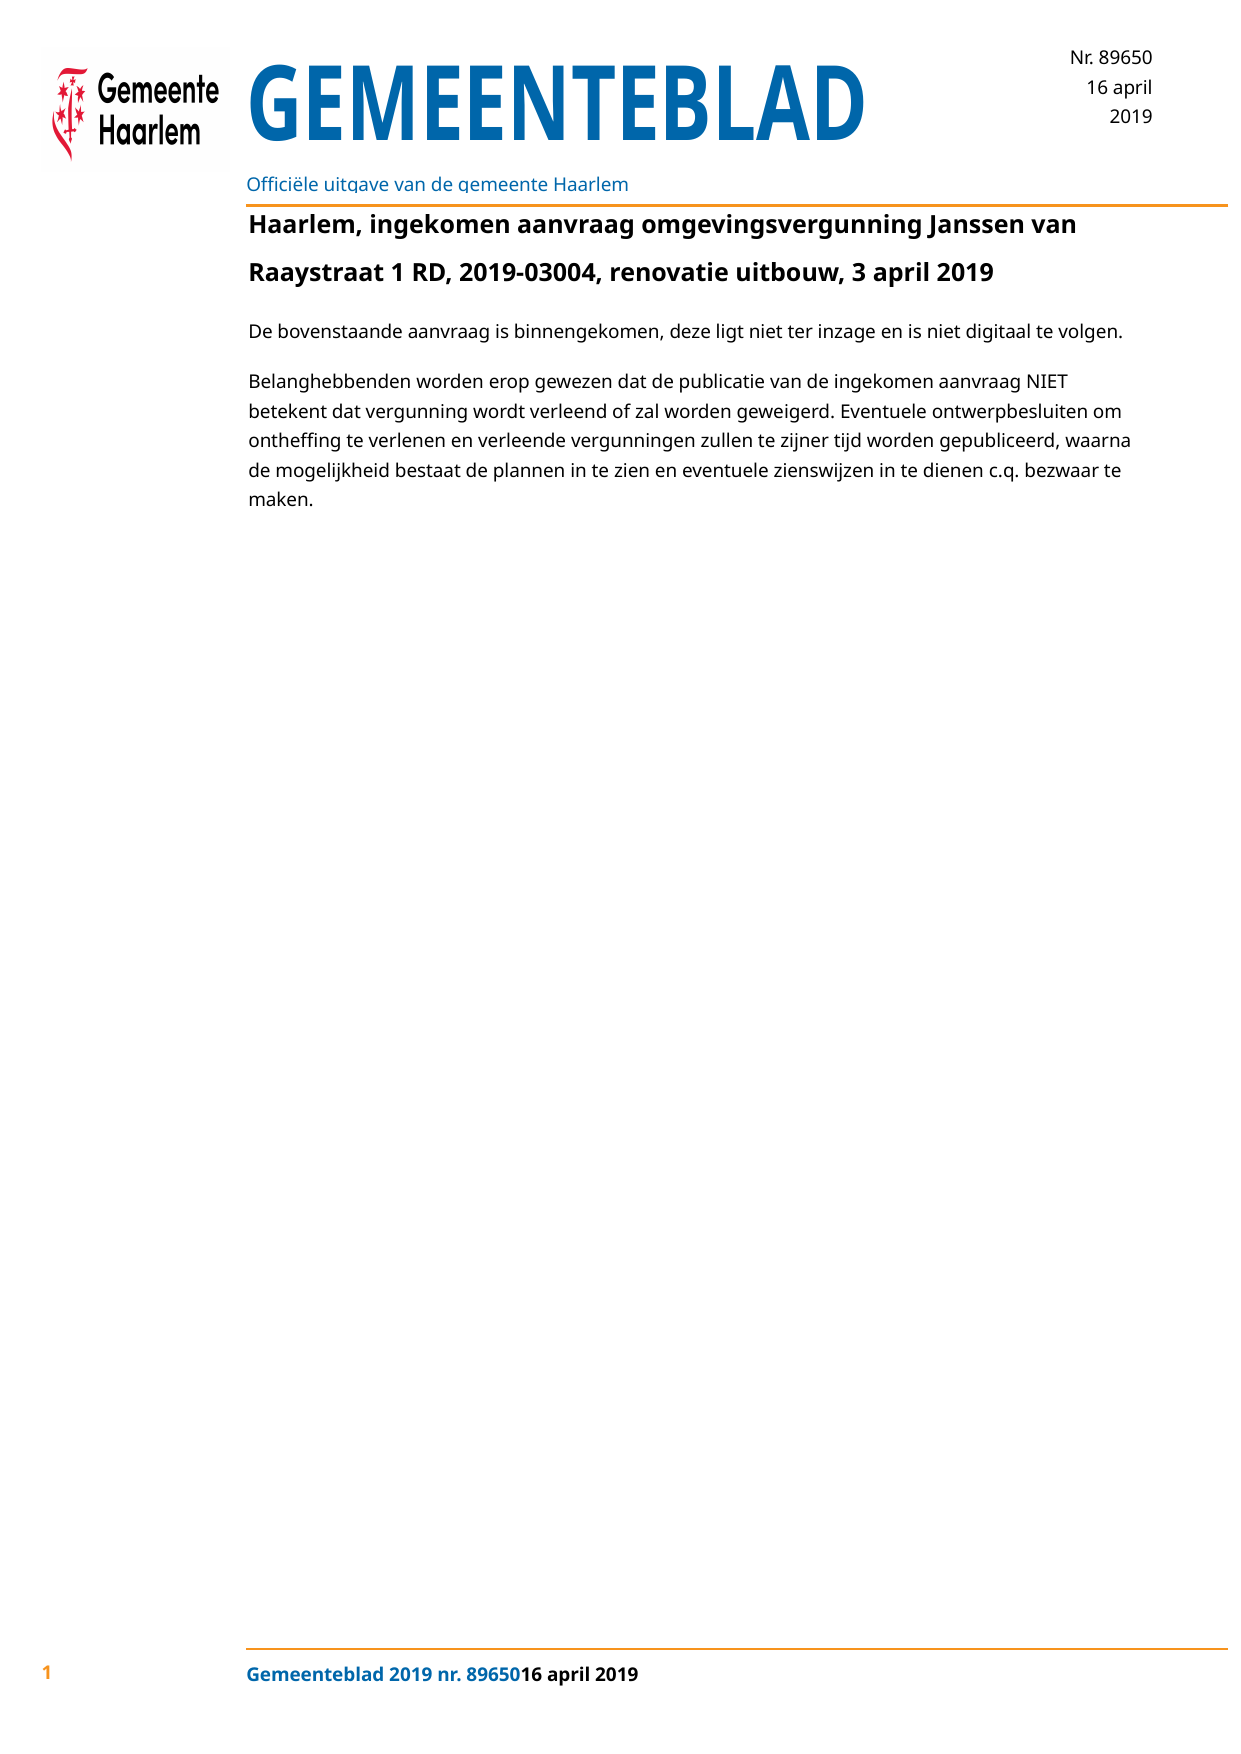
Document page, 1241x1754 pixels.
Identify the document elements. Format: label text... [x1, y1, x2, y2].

text Haarlem, ingekomen aanvraag omgevingsvergunning Janssen van Raaystraat 1 RD, 2019-03004, renovatie uitbouw, 3 april 2019 [248, 207, 1152, 288]
text Belanghebbenden worden erop gewezen dat de publicatie van de ingekomen aanvraag NIET betekent dat vergunning wordt verleend of zal worden geweigerd. Eventuele ontwerpbesluiten om ontheffing te verlenen en verleende vergunningen zullen te zijner tijd worden gepubliceerd, waarna de mogelijkheid bestaat de plannen in te zien en eventuele zienswijzen in te dienen c.q. bezwaar te maken. [248, 368, 1152, 512]
text De bovenstaande aanvraag is binnengekomen, deze ligt niet ter inzage en is niet digitaal te volgen. [248, 318, 1152, 344]
picture [41, 47, 231, 172]
